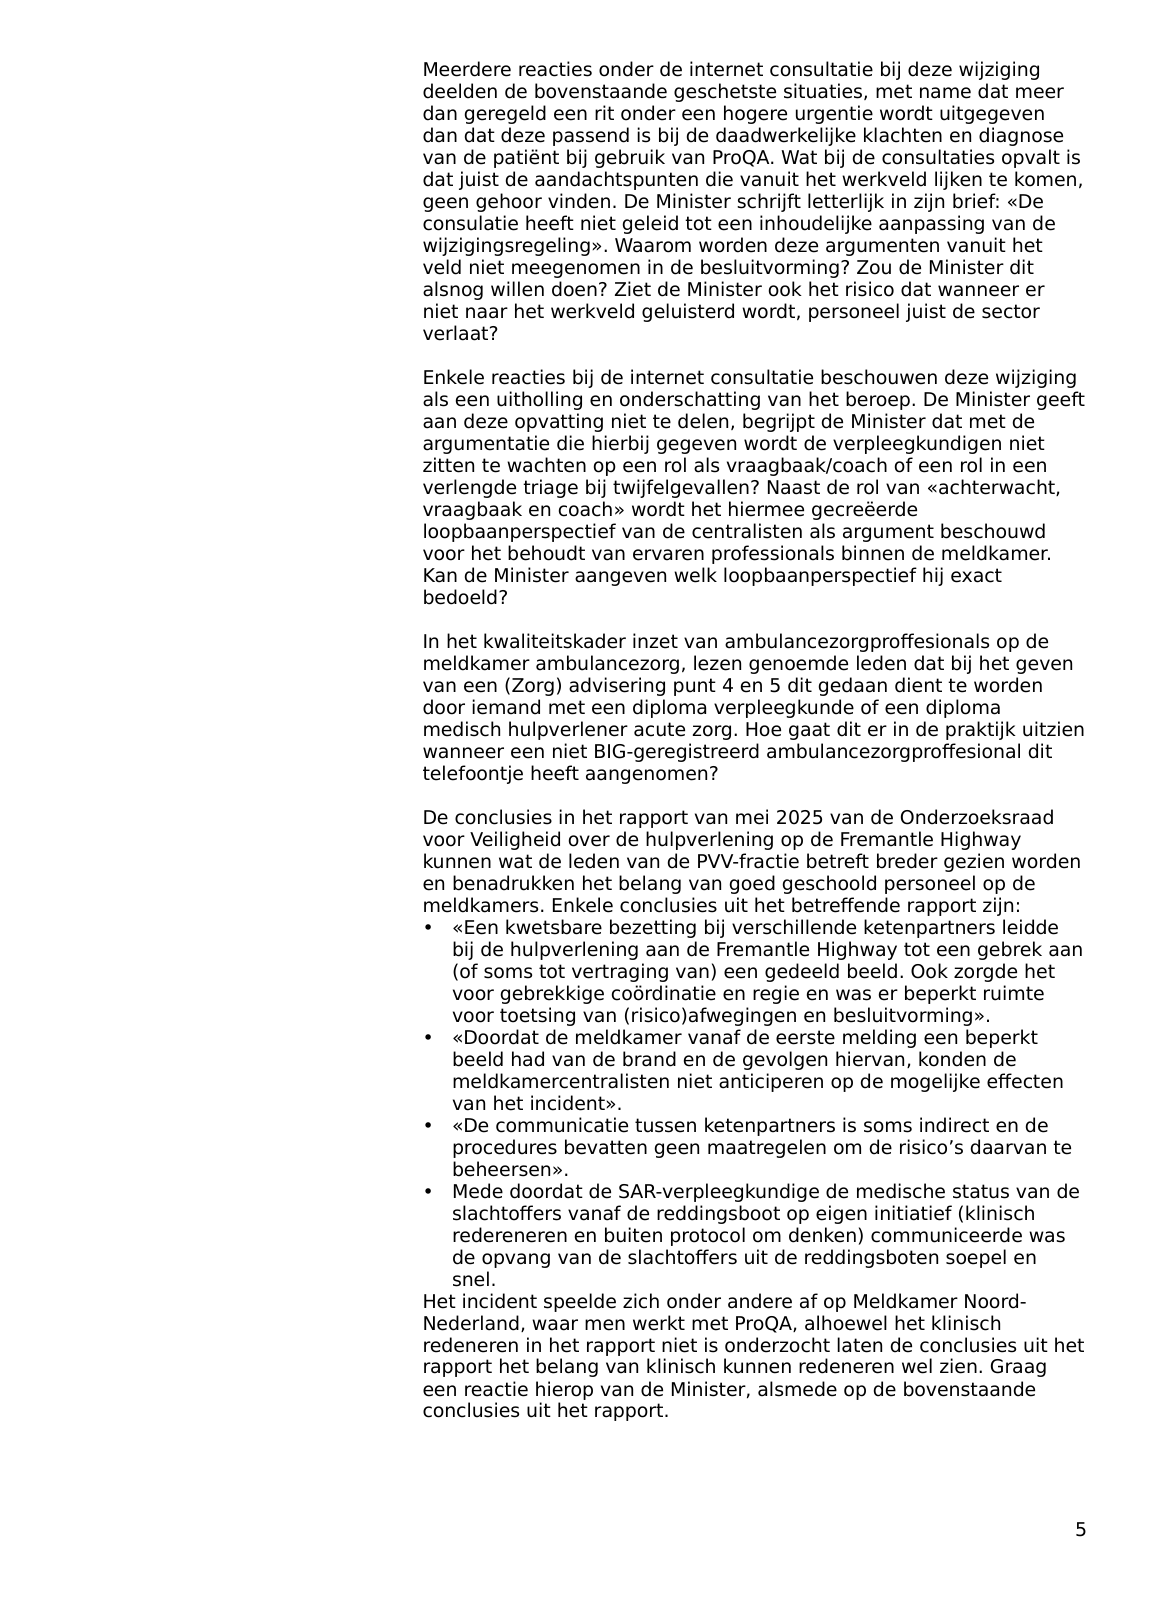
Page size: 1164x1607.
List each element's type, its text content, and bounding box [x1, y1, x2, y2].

text De conclusies in het rapport van mei 2025 van de Onderzoeksraad voor Veiligheid over de hulpverlening op de Fremantle Highway kunnen wat de leden van de PVV-fractie betreft breder gezien worden en benadrukken het belang van goed geschoold personeel op de meldkamers. Enkele conclusies uit het betreffende rapport zijn: [422, 807, 1087, 917]
text Enkele reacties bij de internet consultatie beschouwen deze wijziging als een uitholling en onderschatting van het beroep. De Minister geeft aan deze opvatting niet te delen, begrijpt de Minister dat met de argumentatie die hierbij gegeven wordt de verpleegkundigen niet zitten te wachten op een rol als vraagbaak/coach of een rol in een verlengde triage bij twijfelgevallen? Naast de rol van «achterwacht, vraagbaak en coach» wordt het hiermee gecreëerde loopbaanperspectief van de centralisten als argument beschouwd voor het behoudt van ervaren professionals binnen de meldkamer. Kan de Minister aangeven welk loopbaanperspectief hij exact bedoeld? [422, 367, 1087, 609]
text • «De communicatie tussen ketenpartners is soms indirect en de procedures bevatten geen maatregelen om de risico’s daarvan te beheersen». [422, 1115, 1087, 1181]
text In het kwaliteitskader inzet van ambulancezorgproffesionals op de meldkamer ambulancezorg, lezen genoemde leden dat bij het geven van een (Zorg) advisering punt 4 en 5 dit gedaan dient te worden door iemand met een diploma verpleegkunde of een diploma medisch hulpverlener acute zorg. Hoe gaat dit er in de praktijk uitzien wanneer een niet BIG-geregistreerd ambulancezorgproffesional dit telefoontje heeft aangenomen? [422, 631, 1087, 785]
text • «Een kwetsbare bezetting bij verschillende ketenpartners leidde bij de hulpverlening aan de Fremantle Highway tot een gebrek aan (of soms tot vertraging van) een gedeeld beeld. Ook zorgde het voor gebrekkige coördinatie en regie en was er beperkt ruimte voor toetsing van (risico)afwegingen en besluitvorming». [422, 917, 1087, 1027]
text • «Doordat de meldkamer vanaf de eerste melding een beperkt beeld had van de brand en de gevolgen hiervan, konden de meldkamercentralisten niet anticiperen op de mogelijke effecten van het incident». [422, 1027, 1087, 1115]
text Het incident speelde zich onder andere af op Meldkamer Noord-Nederland, waar men werkt met ProQA, alhoewel het klinisch redeneren in het rapport niet is onderzocht laten de conclusies uit het rapport het belang van klinisch kunnen redeneren wel zien. Graag een reactie hierop van de Minister, alsmede op de bovenstaande conclusies uit het rapport. [422, 1291, 1087, 1422]
text Meerdere reacties onder de internet consultatie bij deze wijziging deelden de bovenstaande geschetste situaties, met name dat meer dan geregeld een rit onder een hogere urgentie wordt uitgegeven dan dat deze passend is bij de daadwerkelijke klachten en diagnose van de patiënt bij gebruik van ProQA. Wat bij de consultaties opvalt is dat juist de aandachtspunten die vanuit het werkveld lijken te komen, geen gehoor vinden. De Minister schrijft letterlijk in zijn brief: «De consulatie heeft niet geleid tot een inhoudelijke aanpassing van de wijzigingsregeling». Waarom worden deze argumenten vanuit het veld niet meegenomen in de besluitvorming? Zou de Minister dit alsnog willen doen? Ziet de Minister ook het risico dat wanneer er niet naar het werkveld geluisterd wordt, personeel juist de sector verlaat? [422, 59, 1087, 345]
text • Mede doordat de SAR-verpleegkundige de medische status van de slachtoffers vanaf de reddingsboot op eigen initiatief (klinisch redereneren en buiten protocol om denken) communiceerde was de opvang van de slachtoffers uit de reddingsboten soepel en snel. [422, 1181, 1087, 1291]
